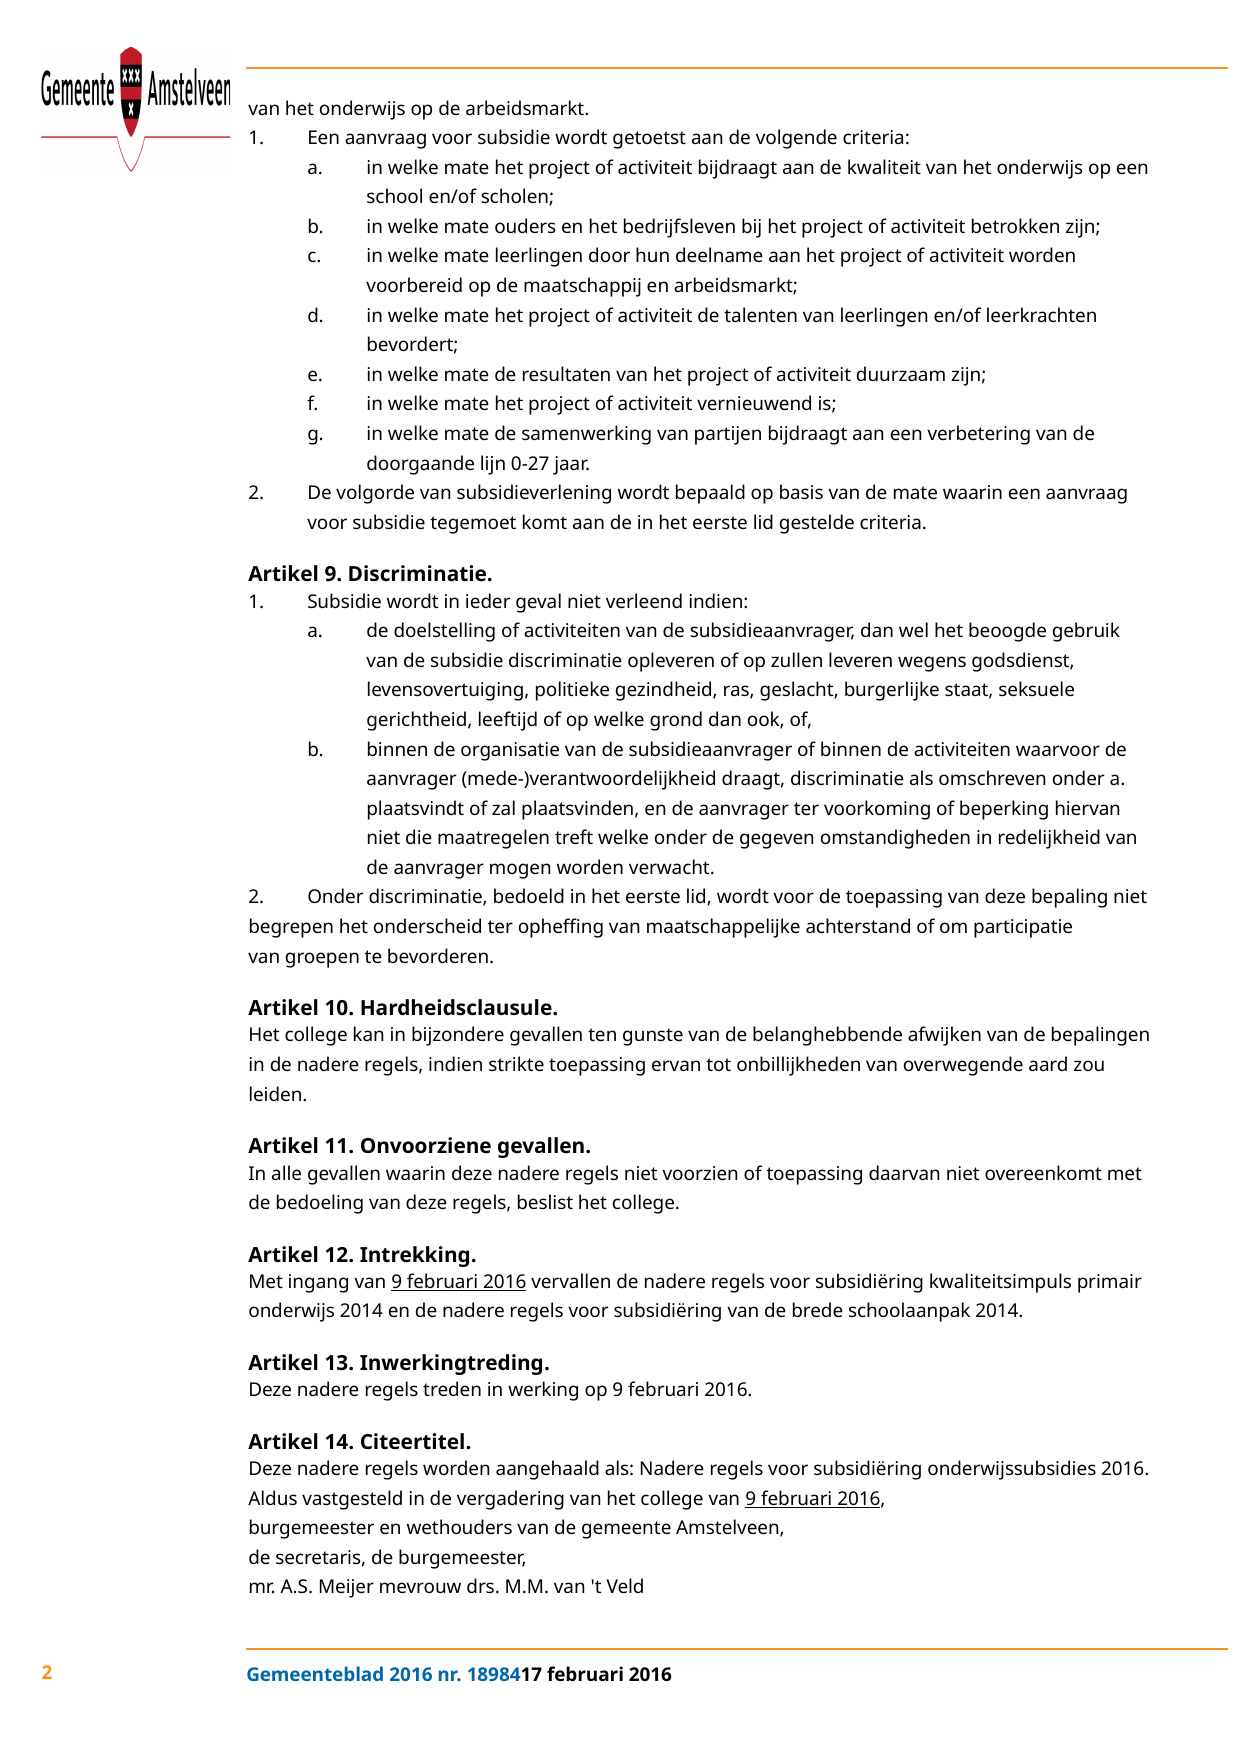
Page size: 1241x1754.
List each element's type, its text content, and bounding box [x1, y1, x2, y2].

text mr. A.S. Meijer mevrouw drs. M.M. van 't Veld [248, 1574, 1152, 1599]
text Artikel 12. Intrekking. [248, 1240, 1152, 1268]
list in welke mate de resultaten van het project of activiteit duurzaam zijn; [307, 361, 1152, 387]
text Aldus vastgesteld in de vergadering van het college van 9 februari 2016, [248, 1485, 1152, 1511]
list in welke mate het project of activiteit bijdraagt aan de kwaliteit van het onderwijs op een school en/of scholen; [307, 154, 1152, 209]
text Deze nadere regels worden aangehaald als: Nadere regels voor subsidiëring onderwijssubsidies 2016. [248, 1455, 1152, 1481]
list De volgorde van subsidieverlening wordt bepaald op basis van de mate waarin een aanvraag voor subsidie tegemoet komt aan de in het eerste lid gestelde criteria. [248, 479, 1152, 535]
list in welke mate het project of activiteit de talenten van leerlingen en/of leerkrachten bevordert; [307, 302, 1152, 357]
list binnen de organisatie van de subsidieaanvrager of binnen de activiteiten waarvoor de aanvrager (mede-)verantwoordelijkheid draagt, discriminatie als omschreven onder a. plaatsvindt of zal plaatsvinden, en de aanvrager ter voorkoming of beperking hiervan niet die maatregelen treft welke onder de gegeven omstandigheden in redelijkheid van de aanvrager mogen worden verwacht. [307, 736, 1152, 880]
picture [41, 47, 231, 172]
text van het onderwijs op de arbeidsmarkt. [248, 95, 1152, 121]
text Met ingang van 9 februari 2016 vervallen de nadere regels voor subsidiëring kwaliteitsimpuls primair onderwijs 2014 en de nadere regels voor subsidiëring van de brede schoolaanpak 2014. [248, 1268, 1152, 1323]
text Artikel 9. Discriminatie. [248, 559, 1152, 588]
list in welke mate het project of activiteit vernieuwend is; [307, 391, 1152, 416]
text In alle gevallen waarin deze nadere regels niet voorzien of toepassing daarvan niet overeenkomt met de bedoeling van deze regels, beslist het college. [248, 1160, 1152, 1215]
list Onder discriminatie, bedoeld in het eerste lid, wordt voor de toepassing van deze bepaling niet [248, 884, 1152, 909]
list in welke mate ouders en het bedrijfsleven bij het project of activiteit betrokken zijn; [307, 213, 1152, 239]
text Deze nadere regels treden in werking op 9 februari 2016. [248, 1377, 1152, 1402]
text Het college kan in bijzondere gevallen ten gunste van de belanghebbende afwijken van de bepalingen in de nadere regels, indien strikte toepassing ervan tot onbillijkheden van overwegende aard zou leiden. [248, 1022, 1152, 1107]
list de doelstelling of activiteiten van de subsidieaanvrager, dan wel het beoogde gebruik van de subsidie discriminatie opleveren of op zullen leveren wegens godsdienst, levensovertuiging, politieke gezindheid, ras, geslacht, burgerlijke staat, seksuele gerichtheid, leeftijd of op welke grond dan ook, of, [307, 617, 1152, 732]
text van groepen te bevorderen. [248, 943, 1152, 968]
text Artikel 13. Inwerkingtreding. [248, 1348, 1152, 1377]
text Artikel 14. Citeertitel. [248, 1427, 1152, 1455]
list in welke mate leerlingen door hun deelname aan het project of activiteit worden voorbereid op de maatschappij en arbeidsmarkt; [307, 243, 1152, 298]
list Subsidie wordt in ieder geval niet verleend indien: [248, 588, 1152, 613]
text Artikel 11. Onvoorziene gevallen. [248, 1131, 1152, 1160]
list in welke mate de samenwerking van partijen bijdraagt aan een verbetering van de [307, 420, 1152, 446]
list Een aanvraag voor subsidie wordt getoetst aan de volgende criteria: [248, 124, 1152, 150]
list doorgaande lijn 0-27 jaar. [307, 450, 1152, 476]
text begrepen het onderscheid ter opheffing van maatschappelijke achterstand of om participatie [248, 913, 1152, 939]
text burgemeester en wethouders van de gemeente Amstelveen, [248, 1514, 1152, 1540]
text de secretaris, de burgemeester, [248, 1544, 1152, 1570]
text Artikel 10. Hardheidsclausule. [248, 993, 1152, 1022]
